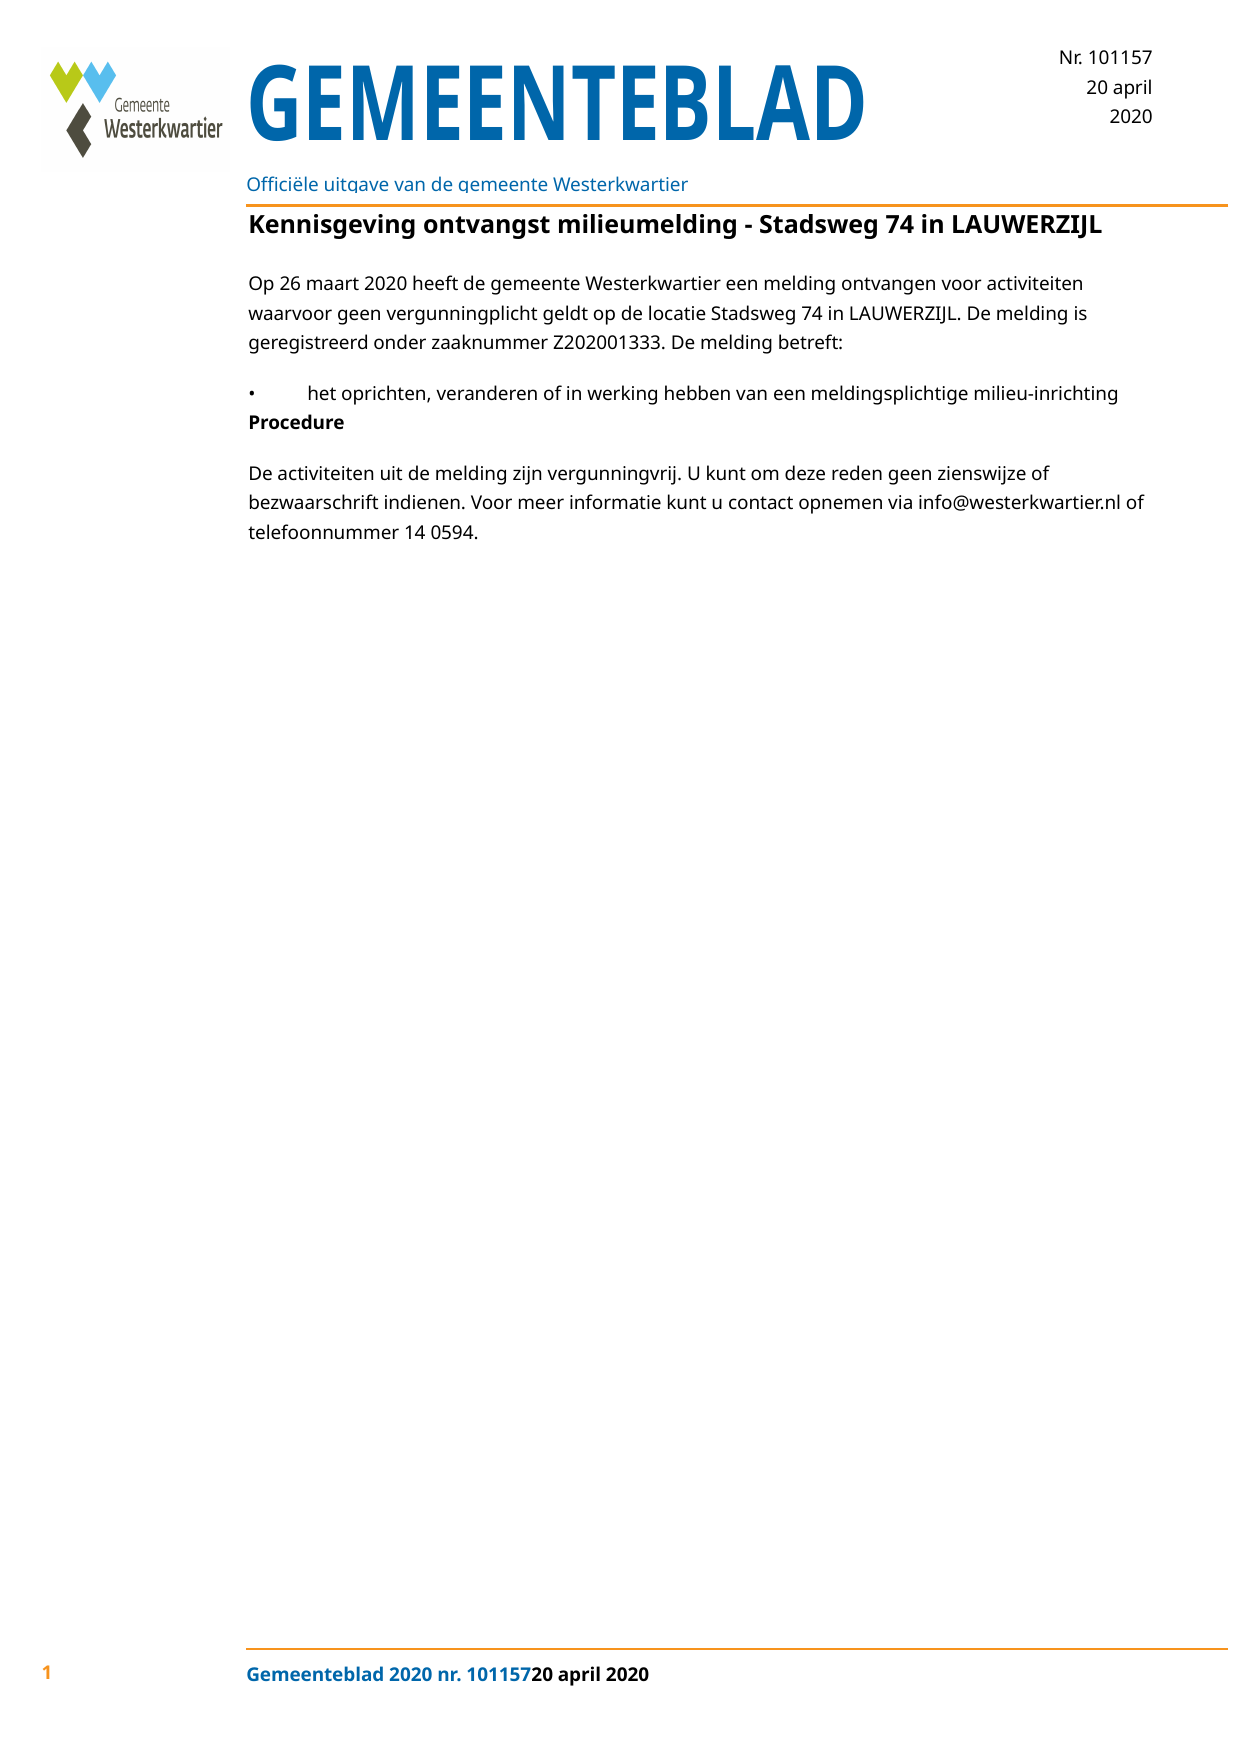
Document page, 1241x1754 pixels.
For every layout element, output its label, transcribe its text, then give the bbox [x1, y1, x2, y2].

text Kennisgeving ontvangst milieumelding - Stadsweg 74 in LAUWERZIJL [248, 207, 1152, 241]
text Procedure [248, 409, 1152, 435]
picture [41, 47, 231, 172]
text Op 26 maart 2020 heeft de gemeente Westerkwartier een melding ontvangen voor activiteiten waarvoor geen vergunningplicht geldt op de locatie Stadsweg 74 in LAUWERZIJL. De melding is geregistreerd onder zaaknummer Z202001333. De melding betreft: [248, 270, 1152, 355]
list het oprichten, veranderen of in werking hebben van een meldingsplichtige milieu-inrichting [248, 380, 1152, 406]
text De activiteiten uit de melding zijn vergunningvrij. U kunt om deze reden geen zienswijze of bezwaarschrift indienen. Voor meer informatie kunt u contact opnemen via info@westerkwartier.nl of telefoonnummer 14 0594. [248, 460, 1152, 545]
